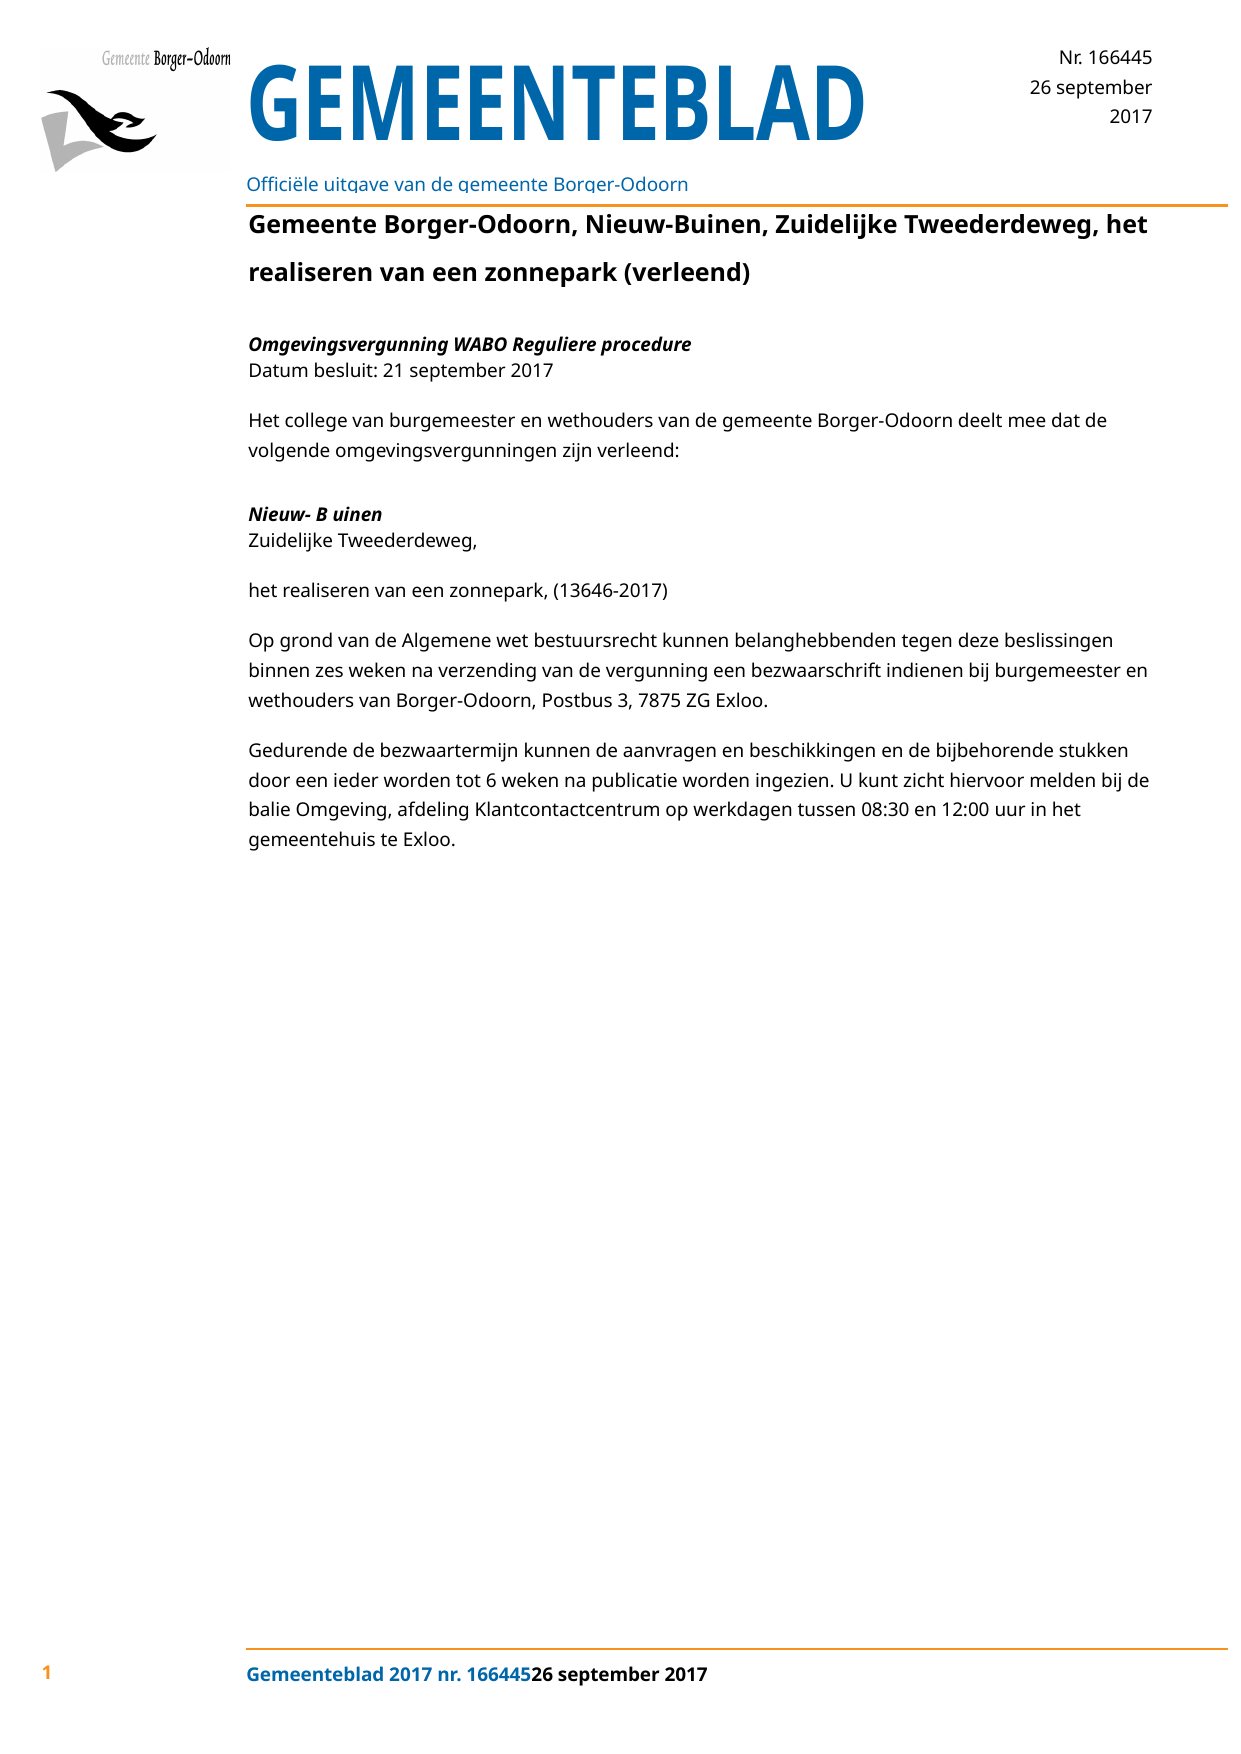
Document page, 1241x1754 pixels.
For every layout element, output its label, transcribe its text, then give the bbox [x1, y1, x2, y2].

text Het college van burgemeester en wethouders van de gemeente Borger-Odoorn deelt mee dat de volgende omgevingsvergunningen zijn verleend: [248, 408, 1152, 463]
picture [41, 47, 231, 172]
text Gedurende de bezwaartermijn kunnen de aanvragen en beschikkingen en de bijbehorende stukken door een ieder worden tot 6 weken na publicatie worden ingezien. U kunt zicht hiervoor melden bij de balie Omgeving, afdeling Klantcontactcentrum op werkdagen tussen 08:30 en 12:00 uur in het gemeentehuis te Exloo. [248, 737, 1152, 852]
text Omgevingsvergunning WABO Reguliere procedure [248, 331, 1152, 357]
text Datum besluit: 21 september 2017 [248, 357, 1152, 383]
text Op grond van de Algemene wet bestuursrecht kunnen belanghebbenden tegen deze beslissingen binnen zes weken na verzending van de vergunning een bezwaarschrift indienen bij burgemeester en wethouders van Borger-Odoorn, Postbus 3, 7875 ZG Exloo. [248, 628, 1152, 713]
text het realiseren van een zonnepark, (13646-2017) [248, 577, 1152, 603]
text Nieuw- B uinen [248, 501, 1152, 527]
text Gemeente Borger-Odoorn, Nieuw-Buinen, Zuidelijke Tweederdeweg, het realiseren van een zonnepark (verleend) [248, 207, 1152, 288]
text Zuidelijke Tweederdeweg, [248, 527, 1152, 553]
